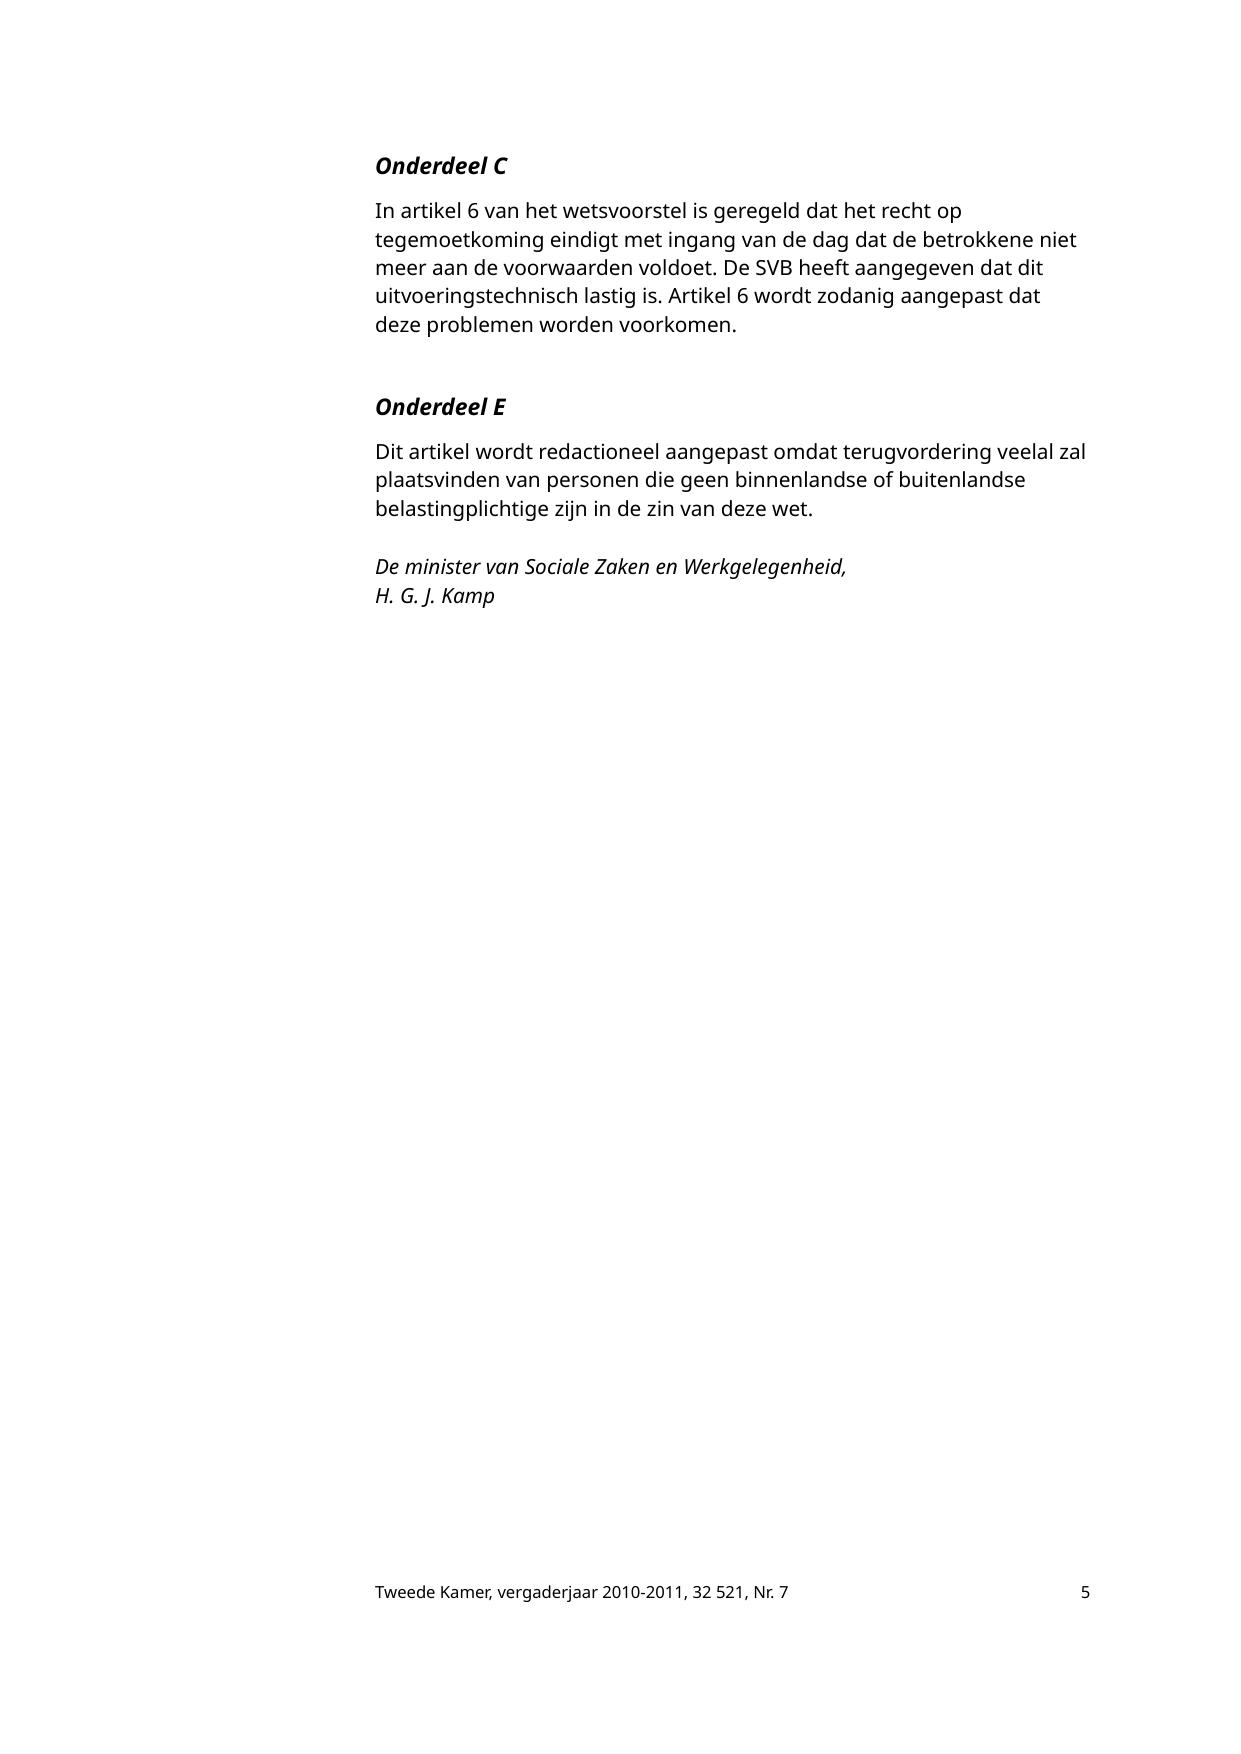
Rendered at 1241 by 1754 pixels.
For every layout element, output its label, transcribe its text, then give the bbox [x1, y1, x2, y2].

text Dit artikel wordt redactioneel aangepast omdat terugvordering veelal zal plaatsvinden van personen die geen binnenlandse of buitenlandse belastingplichtige zijn in de zin van deze wet. [375, 437, 1090, 522]
text De minister van Sociale Zaken en Werkgelegenheid, [375, 552, 1090, 581]
subtitle Onderdeel E [375, 391, 1090, 422]
text In artikel 6 van het wetsvoorstel is geregeld dat het recht op tegemoetkoming eindigt met ingang van de dag dat de betrokkene niet meer aan de voorwaarden voldoet. De SVB heeft aangegeven dat dit uitvoeringstechnisch lastig is. Artikel 6 wordt zodanig aangepast dat deze problemen worden voorkomen. [375, 196, 1090, 338]
subtitle Onderdeel C [375, 150, 1090, 181]
text H. G. J. Kamp [375, 581, 1090, 609]
